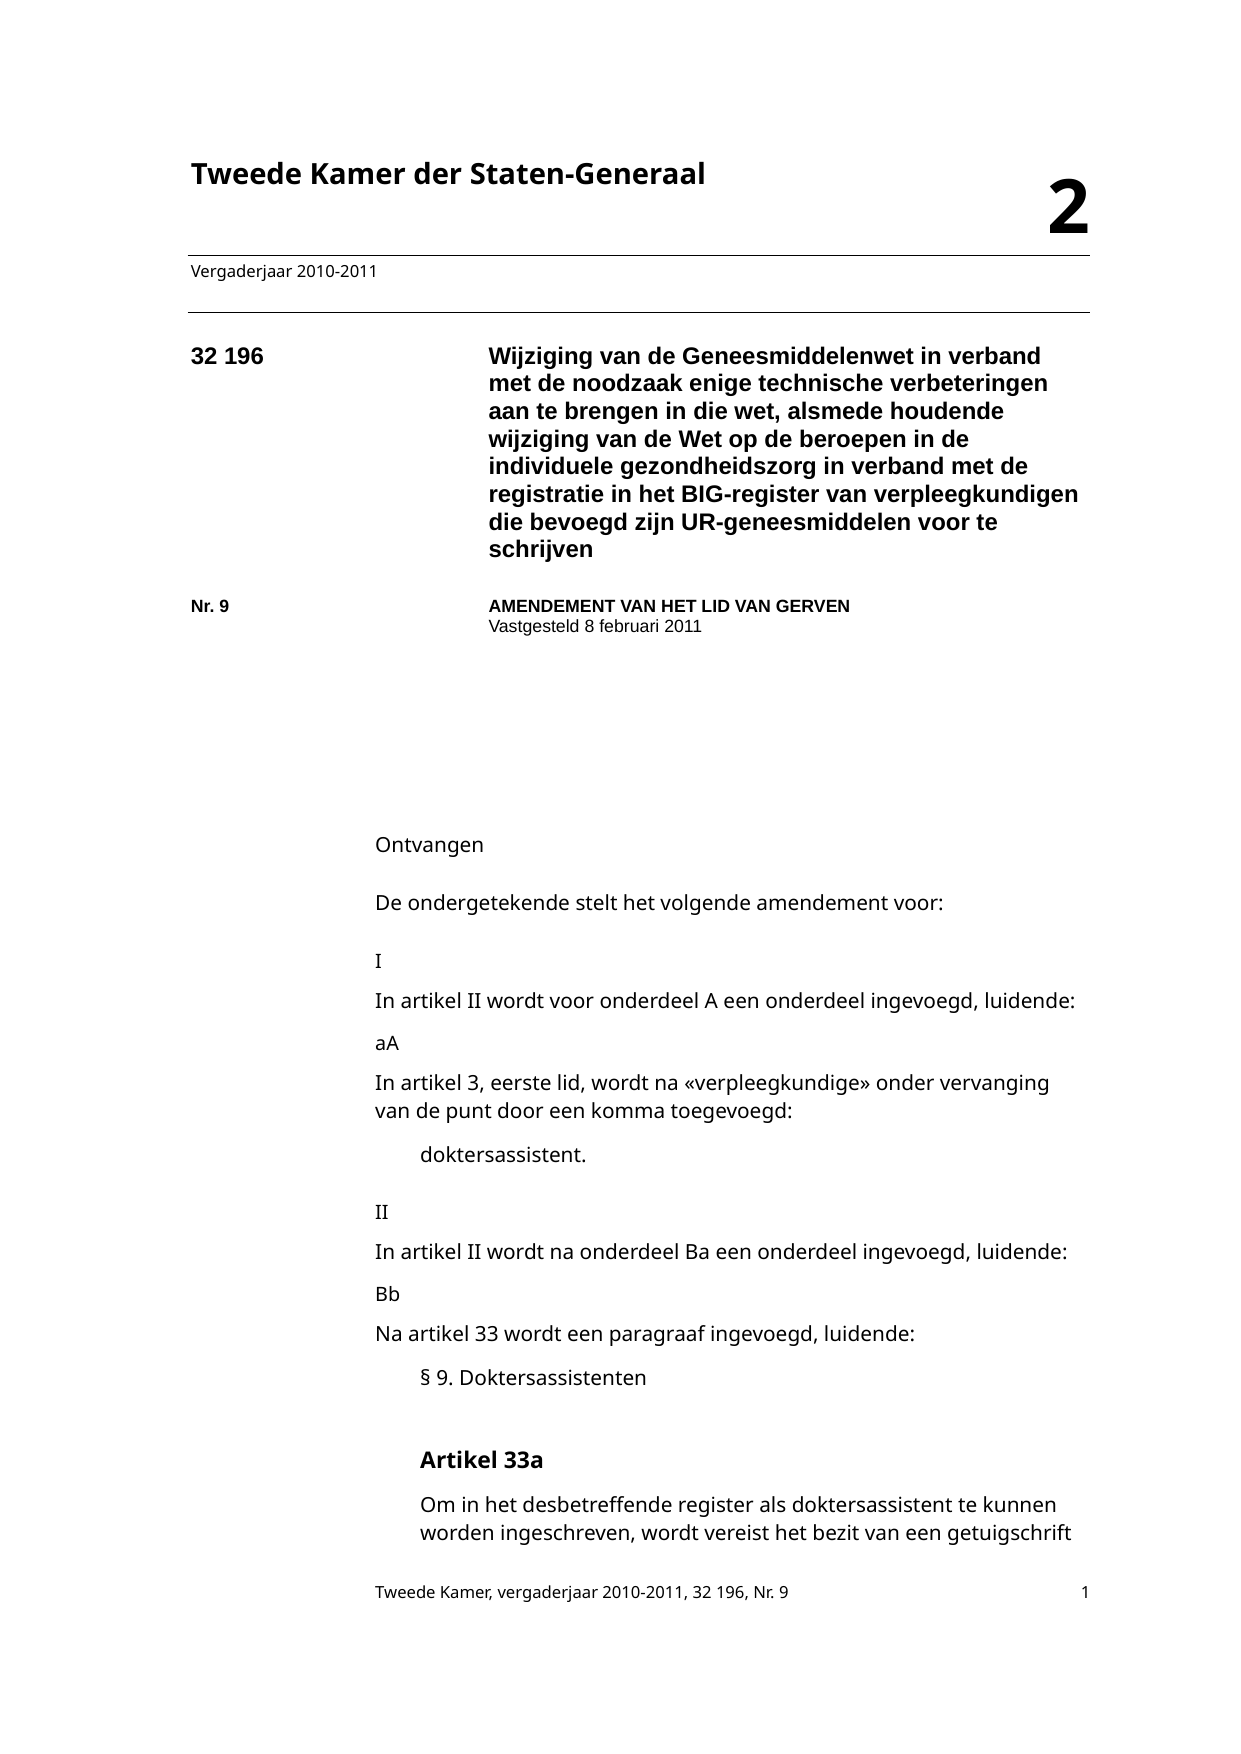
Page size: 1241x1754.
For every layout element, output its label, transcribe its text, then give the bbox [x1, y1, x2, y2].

table_cell Vergaderjaar 2010-2011 [188, 256, 485, 312]
table_cell [485, 313, 1090, 339]
table_cell [485, 256, 1090, 312]
text In artikel 3, eerste lid, wordt na «verpleegkundige» onder vervanging van de punt door een komma toegevoegd: [375, 1068, 1090, 1125]
text Na artikel 33 wordt een paragraaf ingevoegd, luidende: [375, 1319, 1090, 1348]
table_cell AMENDEMENT VAN HET LID VAN GERVEN Vastgesteld 8 februari 2011 [485, 593, 1090, 712]
table_cell 32 196 [188, 339, 485, 593]
text Bb [375, 1280, 1090, 1307]
text doktersassistent. [420, 1140, 1090, 1168]
text In artikel II wordt voor onderdeel A een onderdeel ingevoegd, luidende: [375, 986, 1090, 1014]
table_cell Nr. 9 [188, 593, 485, 712]
subtitle Artikel 33a [420, 1443, 1090, 1475]
text In artikel II wordt na onderdeel Ba een onderdeel ingevoegd, luidende: [375, 1237, 1090, 1265]
table_header Tweede Kamer der Staten-Generaal [188, 150, 909, 255]
text I [375, 947, 1090, 974]
text aA [375, 1029, 1090, 1056]
text De ondergetekende stelt het volgende amendement voor: [375, 888, 1090, 917]
text II [375, 1198, 1090, 1225]
table_header 2 [910, 150, 1090, 255]
text Om in het desbetreffende register als doktersassistent te kunnen worden ingeschreven, wordt vereist het bezit van een getuigschrift [420, 1490, 1090, 1547]
table_cell Wijziging van de Geneesmiddelenwet in verband met de noodzaak enige technische verbeteringen aan te brengen in die wet, alsmede houdende wijziging van de Wet op de beroepen in de individuele gezondheidszorg in verband met de registratie in het BIG-register van verpleegkundigen die bevoegd zijn UR-geneesmiddelen voor te schrijven [485, 339, 1090, 593]
table_cell [188, 313, 485, 339]
subtitle § 9. Doktersassistenten [420, 1363, 1090, 1391]
text Ontvangen [375, 830, 1090, 858]
